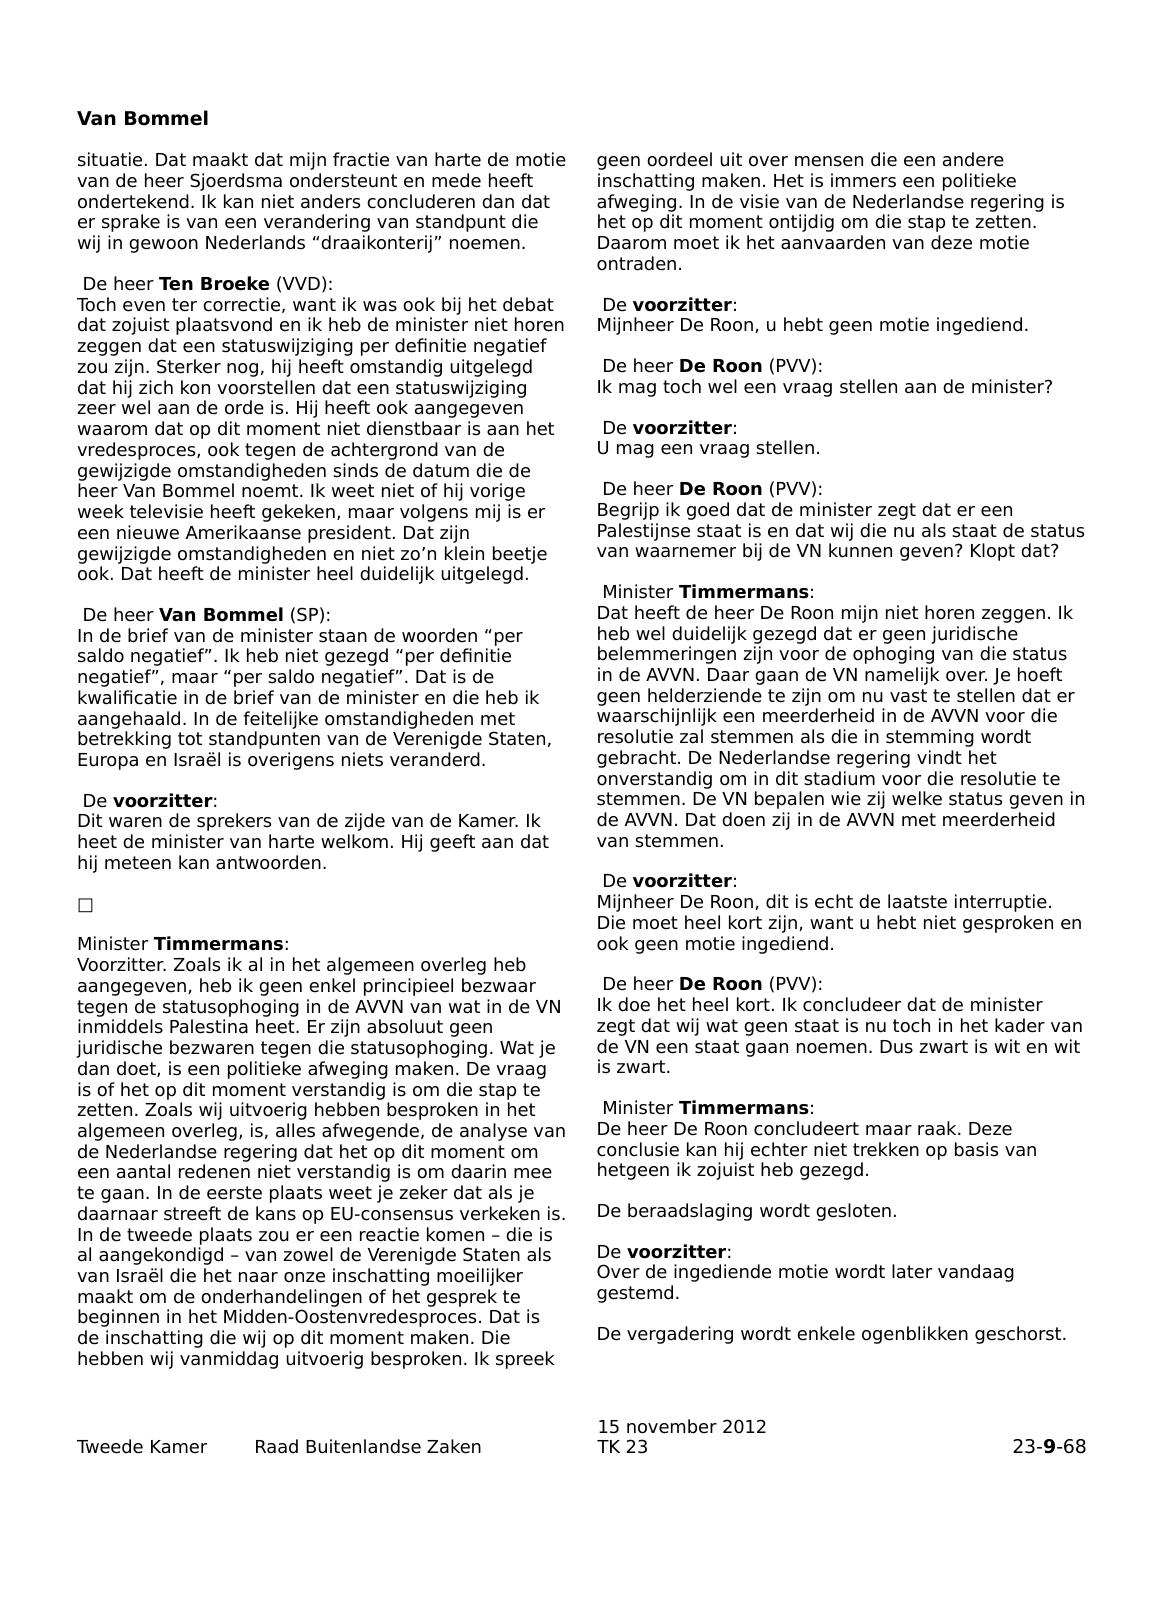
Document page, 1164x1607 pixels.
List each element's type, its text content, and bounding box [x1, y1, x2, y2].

text De heer Van Bommel (SP): [77, 605, 567, 626]
text Begrijp ik goed dat de minister zegt dat er een Palestijnse staat is en dat wij die nu als staat de status van waarnemer bij de VN kunnen geven? Klopt dat? [596, 500, 1087, 562]
text Mijnheer De Roon, dit is echt de laatste interruptie. Die moet heel kort zijn, want u hebt niet gesproken en ook geen motie ingediend. [596, 892, 1087, 954]
text situatie. Dat maakt dat mijn fractie van harte de motie van de heer Sjoerdsma ondersteunt en mede heeft ondertekend. Ik kan niet anders concluderen dan dat er sprake is van een verandering van standpunt die wij in gewoon Nederlands “draaikonterij” noemen. [77, 150, 567, 254]
text De heer De Roon (PVV): [596, 974, 1087, 995]
text De voorzitter: [596, 294, 1087, 315]
text De voorzitter: [596, 871, 1087, 892]
text In de brief van de minister staan de woorden “per saldo negatief”. Ik heb niet gezegd “per definitie negatief”, maar “per saldo negatief”. Dat is de kwalificatie in de brief van de minister en die heb ik aangehaald. In de feitelijke omstandigheden met betrekking tot standpunten van de Verenigde Staten, Europa en Israël is overigens niets veranderd. [77, 626, 567, 771]
text Minister Timmermans: [596, 1098, 1087, 1119]
text De heer Ten Broeke (VVD): [77, 274, 567, 294]
text Ik doe het heel kort. Ik concludeer dat de minister zegt dat wij wat geen staat is nu toch in het kader van de VN een staat gaan noemen. Dus zwart is wit en wit is zwart. [596, 995, 1087, 1078]
text De voorzitter: [77, 791, 567, 811]
text Voorzitter. Zoals ik al in het algemeen overleg heb aangegeven, heb ik geen enkel principieel bezwaar tegen de statusophoging in de AVVN van wat in de VN inmiddels Palestina heet. Er zijn absoluut geen juridische bezwaren tegen die statusophoging. Wat je dan doet, is een politieke afweging maken. De vraag is of het op dit moment verstandig is om die stap te zetten. Zoals wij uitvoerig hebben besproken in het algemeen overleg, is, alles afwegende, de analyse van de Nederlandse regering dat het op dit moment om een aantal redenen niet verstandig is om daarin mee te gaan. In de eerste plaats weet je zeker dat als je daarnaar streeft de kans op EU-consensus verkeken is. In de tweede plaats zou er een reactie komen – die is al aangekondigd – van zowel de Verenigde Staten als van Israël die het naar onze inschatting moeilijker maakt om de onderhandelingen of het gesprek te beginnen in het Midden-Oostenvredesproces. Dat is de inschatting die wij op dit moment maken. Die hebben wij vanmiddag uitvoerig besproken. Ik spreek [77, 955, 567, 1369]
text Over de ingediende motie wordt later vandaag gestemd. [596, 1262, 1087, 1304]
text Dat heeft de heer De Roon mijn niet horen zeggen. Ik heb wel duidelijk gezegd dat er geen juridische belemmeringen zijn voor de ophoging van die status in de AVVN. Daar gaan de VN namelijk over. Je hoeft geen helderziende te zijn om nu vast te stellen dat er waarschijnlijk een meerderheid in de AVVN voor die resolutie zal stemmen als die in stemming wordt gebracht. De Nederlandse regering vindt het onverstandig om in dit stadium voor die resolutie te stemmen. De VN bepalen wie zij welke status geven in de AVVN. Dat doen zij in de AVVN met meerderheid van stemmen. [596, 603, 1087, 851]
text Mijnheer De Roon, u hebt geen motie ingediend. [596, 315, 1087, 336]
text De vergadering wordt enkele ogenblikken geschorst. [596, 1324, 1087, 1344]
text De heer De Roon concludeert maar raak. Deze conclusie kan hij echter niet trekken op basis van hetgeen ik zojuist heb gezegd. [596, 1119, 1087, 1181]
text Minister Timmermans: [77, 934, 567, 955]
text De beraadslaging wordt gesloten. [596, 1201, 1087, 1222]
text □ [77, 893, 567, 914]
text Minister Timmermans: [596, 582, 1087, 603]
text geen oordeel uit over mensen die een andere inschatting maken. Het is immers een politieke afweging. In de visie van de Nederlandse regering is het op dit moment ontijdig om die stap te zetten. Daarom moet ik het aanvaarden van deze motie ontraden. [596, 150, 1087, 274]
text Ik mag toch wel een vraag stellen aan de minister? [596, 377, 1087, 397]
text De voorzitter: [596, 1242, 1087, 1262]
text Dit waren de sprekers van de zijde van de Kamer. Ik heet de minister van harte welkom. Hij geeft aan dat hij meteen kan antwoorden. [77, 811, 567, 873]
text De voorzitter: [596, 417, 1087, 438]
text U mag een vraag stellen. [596, 438, 1087, 459]
text De heer De Roon (PVV): [596, 479, 1087, 500]
text Toch even ter correctie, want ik was ook bij het debat dat zojuist plaatsvond en ik heb de minister niet horen zeggen dat een statuswijziging per definitie negatief zou zijn. Sterker nog, hij heeft omstandig uitgelegd dat hij zich kon voorstellen dat een statuswijziging zeer wel aan de orde is. Hij heeft ook aangegeven waarom dat op dit moment niet dienstbaar is aan het vredesproces, ook tegen de achtergrond van de gewijzigde omstandigheden sinds de datum die de heer Van Bommel noemt. Ik weet niet of hij vorige week televisie heeft gekeken, maar volgens mij is er een nieuwe Amerikaanse president. Dat zijn gewijzigde omstandigheden en niet zo’n klein beetje ook. Dat heeft de minister heel duidelijk uitgelegd. [77, 294, 567, 585]
text De heer De Roon (PVV): [596, 356, 1087, 377]
